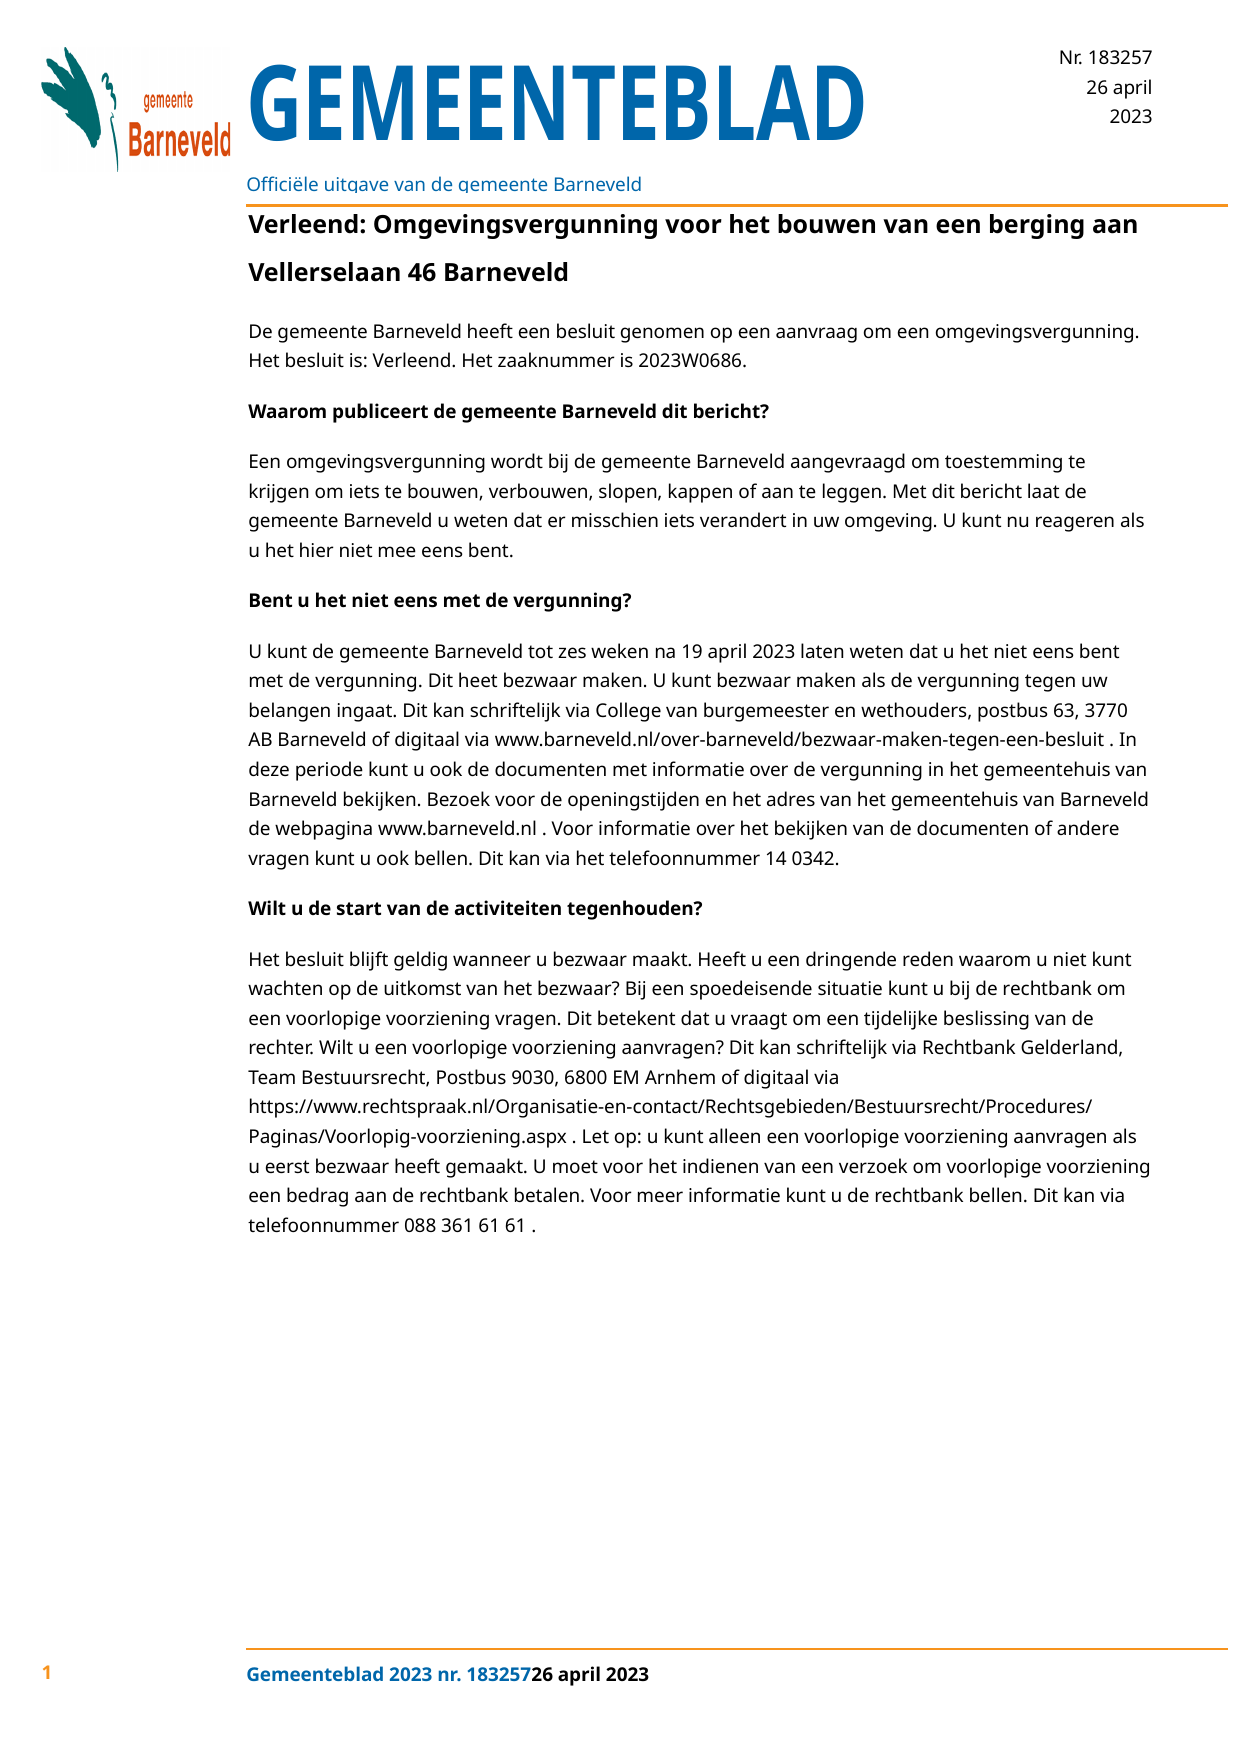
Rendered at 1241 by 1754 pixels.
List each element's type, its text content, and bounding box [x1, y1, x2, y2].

text Verleend: Omgevingsvergunning voor het bouwen van een berging aan Vellerselaan 46 Barneveld [248, 207, 1152, 288]
picture [41, 47, 231, 172]
text Het besluit blijft geldig wanneer u bezwaar maakt. Heeft u een dringende reden waarom u niet kunt wachten op de uitkomst van het bezwaar? Bij een spoedeisende situatie kunt u bij de rechtbank om een voorlopige voorziening vragen. Dit betekent dat u vraagt om een tijdelijke beslissing van de rechter. Wilt u een voorlopige voorziening aanvragen? Dit kan schriftelijk via Rechtbank Gelderland, Team Bestuursrecht, Postbus 9030, 6800 EM Arnhem of digitaal via https://www.rechtspraak.nl/Organisatie-en-contact/Rechtsgebieden/Bestuursrecht/Procedures/Paginas/Voorlopig-voorziening.aspx . Let op: u kunt alleen een voorlopige voorziening aanvragen als u eerst bezwaar heeft gemaakt. U moet voor het indienen van een verzoek om voorlopige voorziening een bedrag aan de rechtbank betalen. Voor meer informatie kunt u de rechtbank bellen. Dit kan via telefoonnummer 088 361 61 61 . [248, 946, 1152, 1238]
text U kunt de gemeente Barneveld tot zes weken na 19 april 2023 laten weten dat u het niet eens bent met de vergunning. Dit heet bezwaar maken. U kunt bezwaar maken als de vergunning tegen uw belangen ingaat. Dit kan schriftelijk via College van burgemeester en wethouders, postbus 63, 3770 AB Barneveld of digitaal via www.barneveld.nl/over-barneveld/bezwaar-maken-tegen-een-besluit . In deze periode kunt u ook de documenten met informatie over de vergunning in het gemeentehuis van Barneveld bekijken. Bezoek voor de openingstijden en het adres van het gemeentehuis van Barneveld de webpagina www.barneveld.nl . Voor informatie over het bekijken van de documenten of andere vragen kunt u ook bellen. Dit kan via het telefoonnummer 14 0342. [248, 638, 1152, 871]
text Waarom publiceert de gemeente Barneveld dit bericht? [248, 398, 1152, 424]
text Wilt u de start van de activiteiten tegenhouden? [248, 895, 1152, 921]
text Een omgevingsvergunning wordt bij de gemeente Barneveld aangevraagd om toestemming te krijgen om iets te bouwen, verbouwen, slopen, kappen of aan te leggen. Met dit bericht laat de gemeente Barneveld u weten dat er misschien iets verandert in uw omgeving. U kunt nu reageren als u het hier niet mee eens bent. [248, 448, 1152, 563]
text Bent u het niet eens met de vergunning? [248, 587, 1152, 613]
text De gemeente Barneveld heeft een besluit genomen op een aanvraag om een omgevingsvergunning. Het besluit is: Verleend. Het zaaknummer is 2023W0686. [248, 318, 1152, 373]
